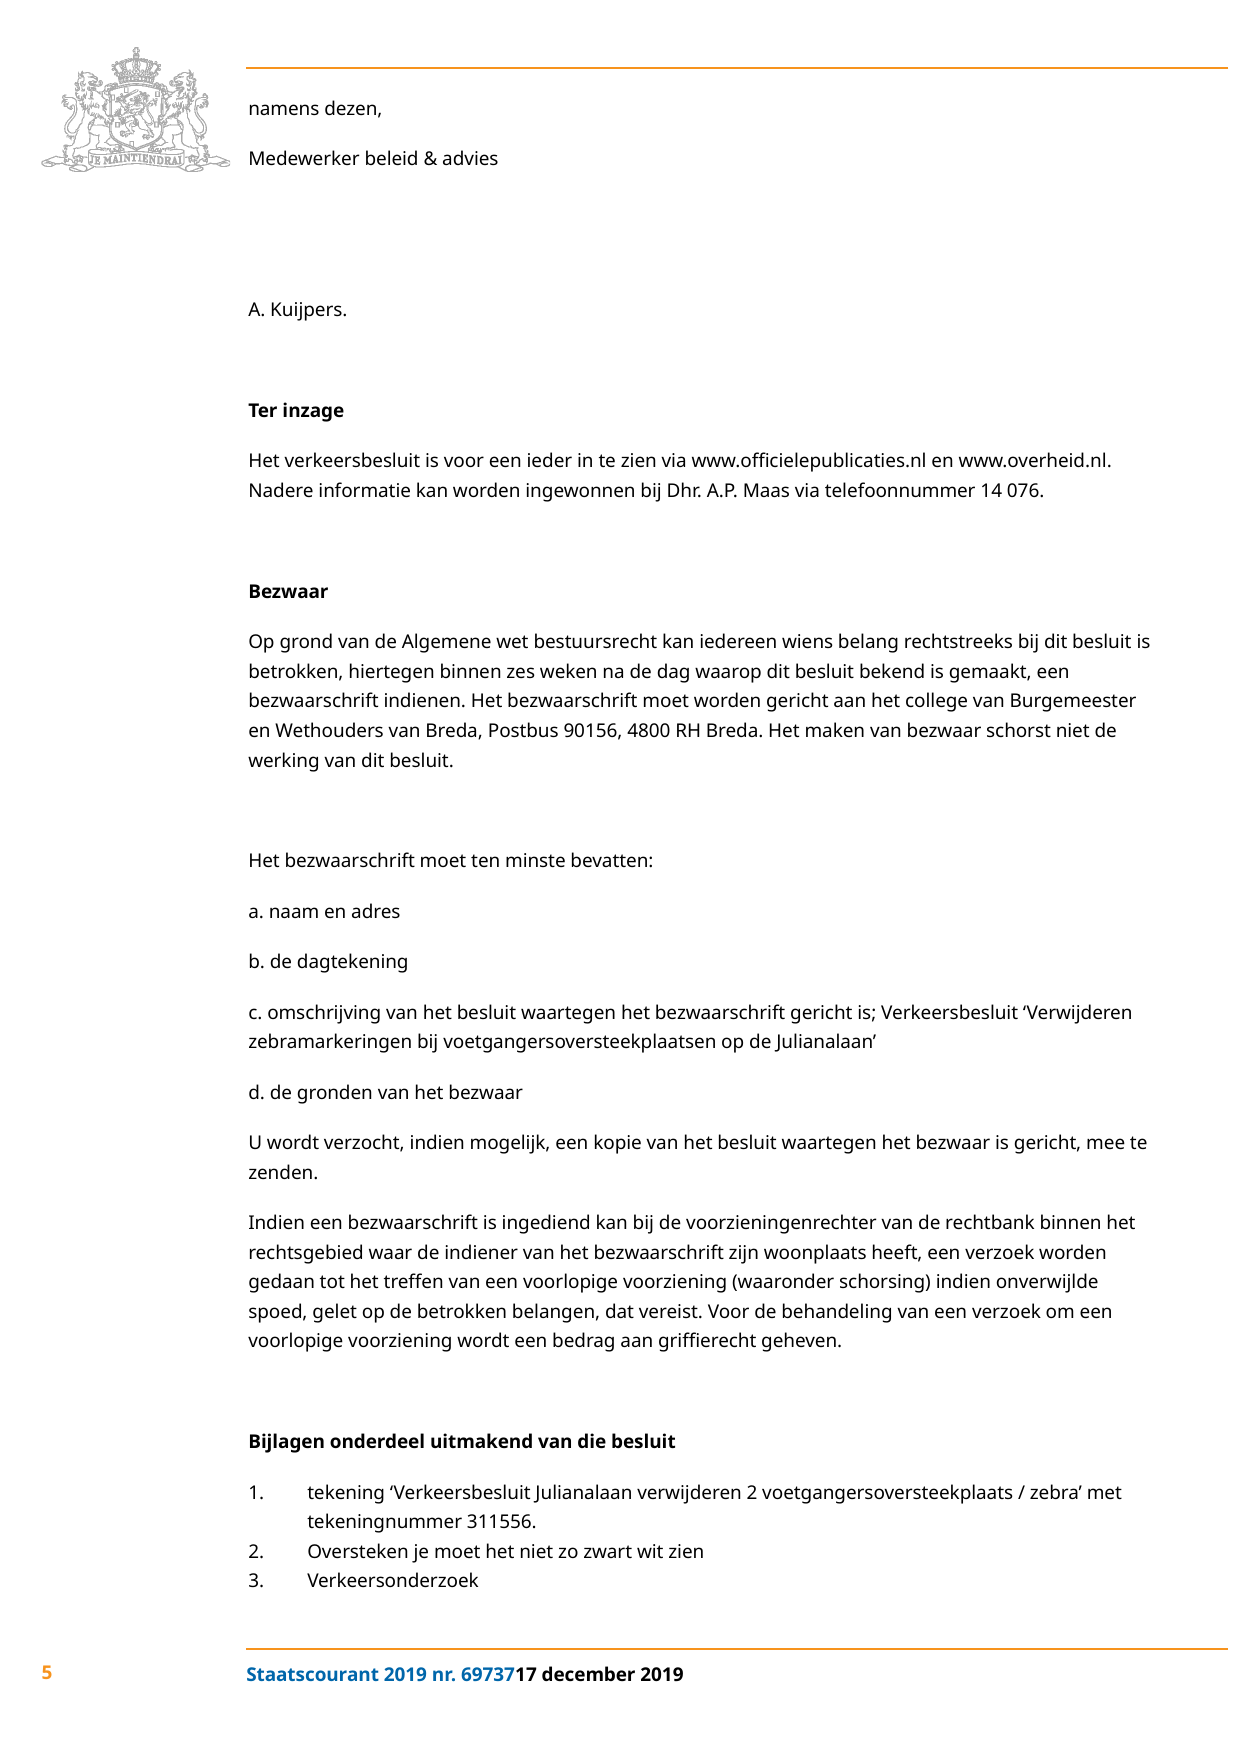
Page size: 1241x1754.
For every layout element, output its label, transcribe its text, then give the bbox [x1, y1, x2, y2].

text Het verkeersbesluit is voor een ieder in te zien via www.officielepublicaties.nl en www.overheid.nl. Nadere informatie kan worden ingewonnen bij Dhr. A.P. Maas via telefoonnummer 14 076. [248, 448, 1152, 503]
text Op grond van de Algemene wet bestuursrecht kan iedereen wiens belang rechtstreeks bij dit besluit is betrokken, hiertegen binnen zes weken na de dag waarop dit besluit bekend is gemaakt, een bezwaarschrift indienen. Het bezwaarschrift moet worden gericht aan het college van Burgemeester en Wethouders van Breda, Postbus 90156, 4800 RH Breda. Het maken van bezwaar schorst niet de werking van dit besluit. [248, 628, 1152, 773]
list Verkeersonderzoek [248, 1568, 1152, 1593]
list Oversteken je moet het niet zo zwart wit zien [248, 1538, 1152, 1564]
picture [41, 47, 231, 172]
text Medewerker beleid & advies [248, 145, 1152, 171]
text a. naam en adres [248, 898, 1152, 924]
text Bezwaar [248, 578, 1152, 604]
text namens dezen, [248, 95, 1152, 121]
text Bijlagen onderdeel uitmakend van die besluit [248, 1428, 1152, 1454]
text Het bezwaarschrift moet ten minste bevatten: [248, 848, 1152, 873]
list tekening ‘Verkeersbesluit Julianalaan verwijderen 2 voetgangersoversteekplaats / zebra’ met tekeningnummer 311556. [248, 1479, 1152, 1534]
text c. omschrijving van het besluit waartegen het bezwaarschrift gericht is; Verkeersbesluit ‘Verwijderen zebramarkeringen bij voetgangersoversteekplaatsen op de Julianalaan’ [248, 999, 1152, 1054]
text U wordt verzocht, indien mogelijk, een kopie van het besluit waartegen het bezwaar is gericht, mee te zenden. [248, 1129, 1152, 1185]
text d. de gronden van het bezwaar [248, 1079, 1152, 1105]
text b. de dagtekening [248, 948, 1152, 974]
text Ter inzage [248, 397, 1152, 423]
text Indien een bezwaarschrift is ingediend kan bij de voorzieningenrechter van de rechtbank binnen het rechtsgebied waar de indiener van het bezwaarschrift zijn woonplaats heeft, een verzoek worden gedaan tot het treffen van een voorlopige voorziening (waaronder schorsing) indien onverwijlde spoed, gelet op de betrokken belangen, dat vereist. Voor de behandeling van een verzoek om een voorlopige voorziening wordt een bedrag aan griffierecht geheven. [248, 1209, 1152, 1353]
text A. Kuijpers. [248, 296, 1152, 322]
